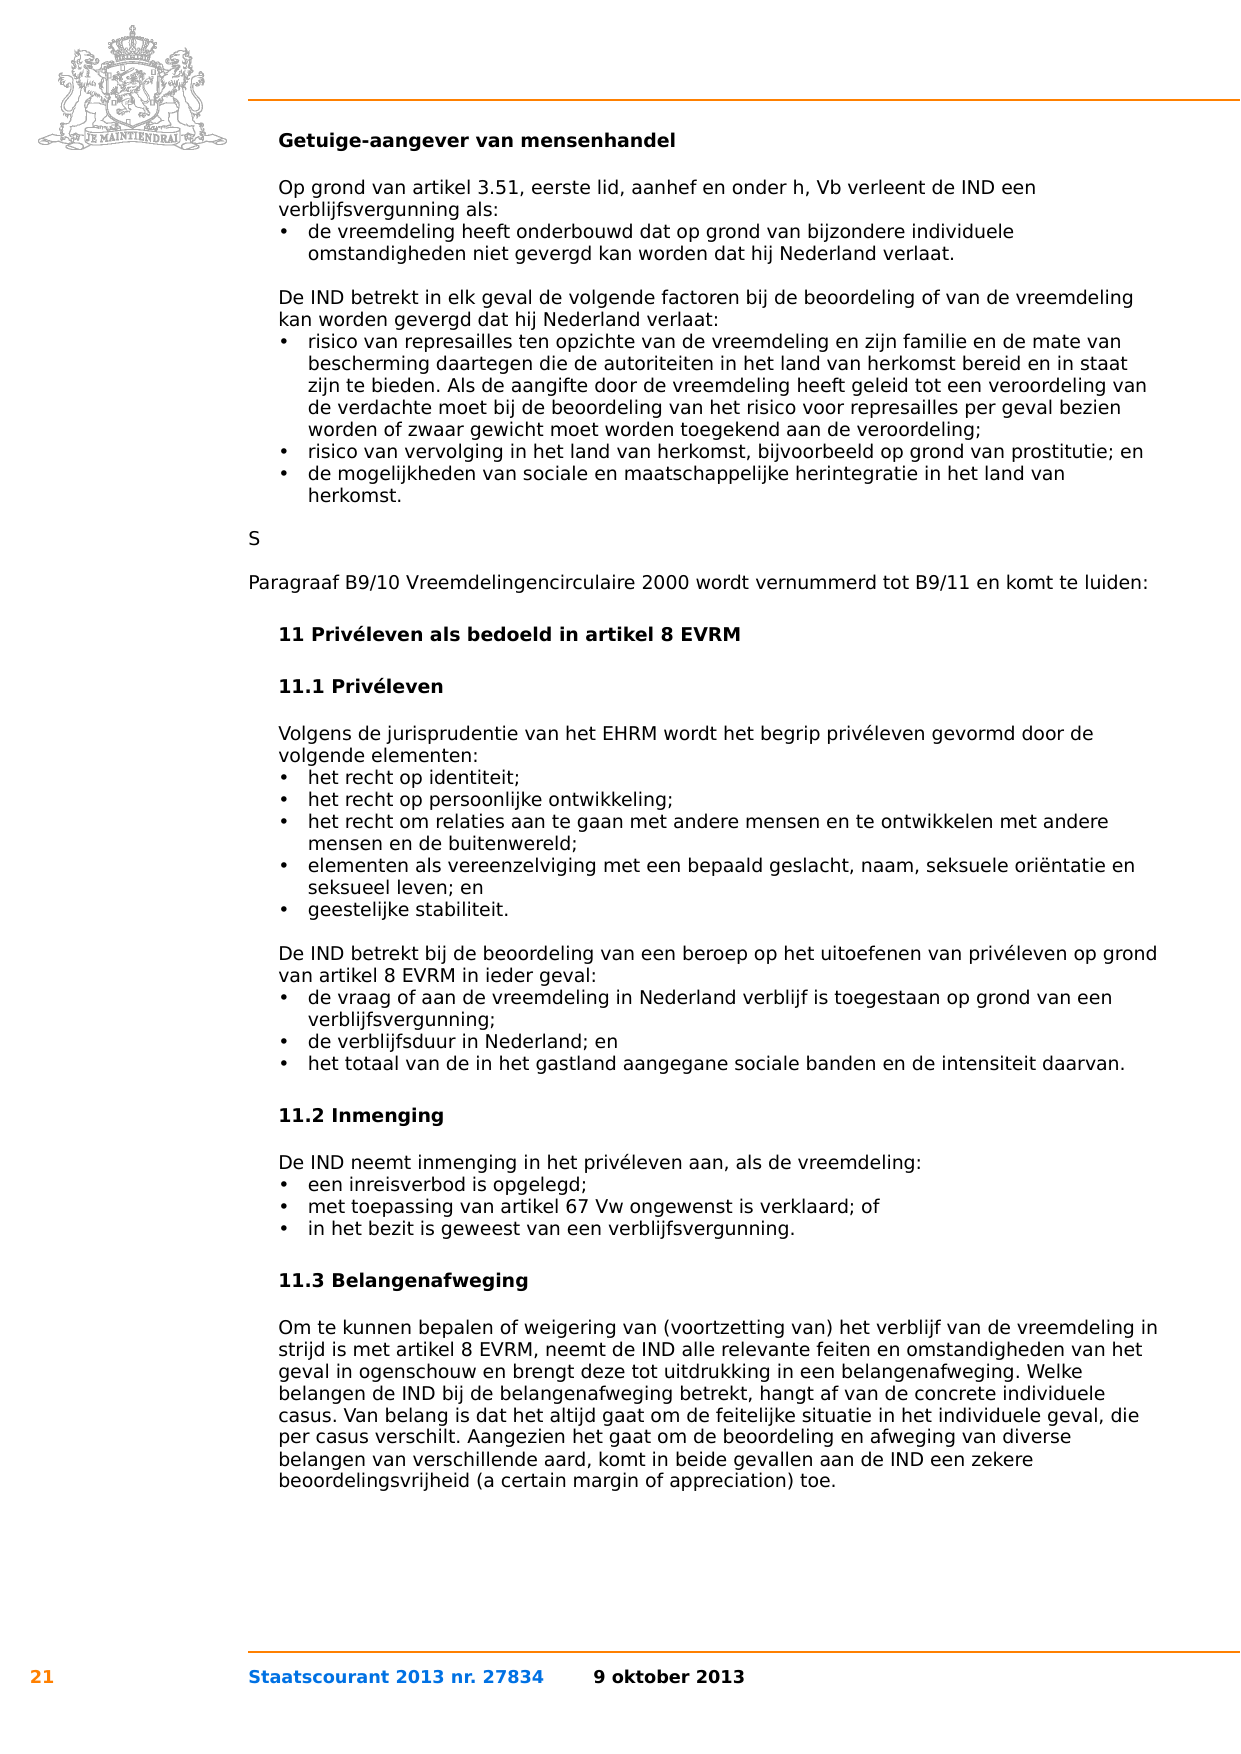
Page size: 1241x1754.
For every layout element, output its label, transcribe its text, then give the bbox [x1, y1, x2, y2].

text • het recht om relaties aan te gaan met andere mensen en te ontwikkelen met andere mensen en de buitenwereld; [278, 811, 1163, 855]
text • de vreemdeling heeft onderbouwd dat op grond van bijzondere individuele omstandigheden niet gevergd kan worden dat hij Nederland verlaat. [278, 221, 1163, 265]
text • risico van represailles ten opzichte van de vreemdeling en zijn familie en de mate van bescherming daartegen die de autoriteiten in het land van herkomst bereid en in staat zijn te bieden. Als de aangifte door de vreemdeling heeft geleid tot een veroordeling van de verdachte moet bij de beoordeling van het risico voor represailles per geval bezien worden of zwaar gewicht moet worden toegekend aan de veroordeling; [278, 331, 1163, 441]
text • risico van vervolging in het land van herkomst, bijvoorbeeld op grond van prostitutie; en [278, 441, 1163, 462]
subtitle 11.3 Belangenafweging [278, 1269, 1163, 1292]
text • elementen als vereenzelviging met een bepaald geslacht, naam, seksuele oriëntatie en seksueel leven; en [278, 855, 1163, 899]
text • de mogelijkheden van sociale en maatschappelijke herintegratie in het land van herkomst. [278, 462, 1163, 506]
text • in het bezit is geweest van een verblijfsvergunning. [278, 1218, 1163, 1239]
text S [248, 528, 1163, 550]
text De IND betrekt in elk geval de volgende factoren bij de beoordeling of van de vreemdeling kan worden gevergd dat hij Nederland verlaat: [278, 287, 1163, 331]
text • het totaal van de in het gastland aangegane sociale banden en de intensiteit daarvan. [278, 1053, 1163, 1075]
text Om te kunnen bepalen of weigering van (voortzetting van) het verblijf van de vreemdeling in strijd is met artikel 8 EVRM, neemt de IND alle relevante feiten en omstandigheden van het geval in ogenschouw en brengt deze tot uitdrukking in een belangenafweging. Welke belangen de IND bij de belangenafweging betrekt, hangt af van de concrete individuele casus. Van belang is dat het altijd gaat om de feitelijke situatie in het individuele geval, die per casus verschilt. Aangezien het gaat om de beoordeling en afweging van diverse belangen van verschillende aard, komt in beide gevallen aan de IND een zekere beoordelingsvrijheid (a certain margin of appreciation) toe. [278, 1317, 1163, 1492]
text • de verblijfsduur in Nederland; en [278, 1031, 1163, 1053]
subtitle Getuige-aangever van mensenhandel [278, 130, 1163, 152]
text De IND neemt inmenging in het privéleven aan, als de vreemdeling: [278, 1152, 1163, 1174]
text Volgens de jurisprudentie van het EHRM wordt het begrip privéleven gevormd door de volgende elementen: [278, 723, 1163, 767]
text • met toepassing van artikel 67 Vw ongewenst is verklaard; of [278, 1196, 1163, 1218]
text • het recht op identiteit; [278, 767, 1163, 789]
text • geestelijke stabiliteit. [278, 899, 1163, 921]
subtitle 11.2 Inmenging [278, 1105, 1163, 1127]
text Op grond van artikel 3.51, eerste lid, aanhef en onder h, Vb verleent de IND een verblijfsvergunning als: [278, 177, 1163, 221]
text Paragraaf B9/10 Vreemdelingencirculaire 2000 wordt vernummerd tot B9/11 en komt te luiden: [248, 572, 1163, 594]
picture [38, 25, 227, 150]
text • de vraag of aan de vreemdeling in Nederland verblijf is toegestaan op grond van een verblijfsvergunning; [278, 987, 1163, 1031]
text De IND betrekt bij de beoordeling van een beroep op het uitoefenen van privéleven op grond van artikel 8 EVRM in ieder geval: [278, 943, 1163, 987]
text • een inreisverbod is opgelegd; [278, 1174, 1163, 1196]
text • het recht op persoonlijke ontwikkeling; [278, 789, 1163, 811]
subtitle 11 Privéleven als bedoeld in artikel 8 EVRM [278, 624, 1163, 646]
subtitle 11.1 Privéleven [278, 676, 1163, 698]
